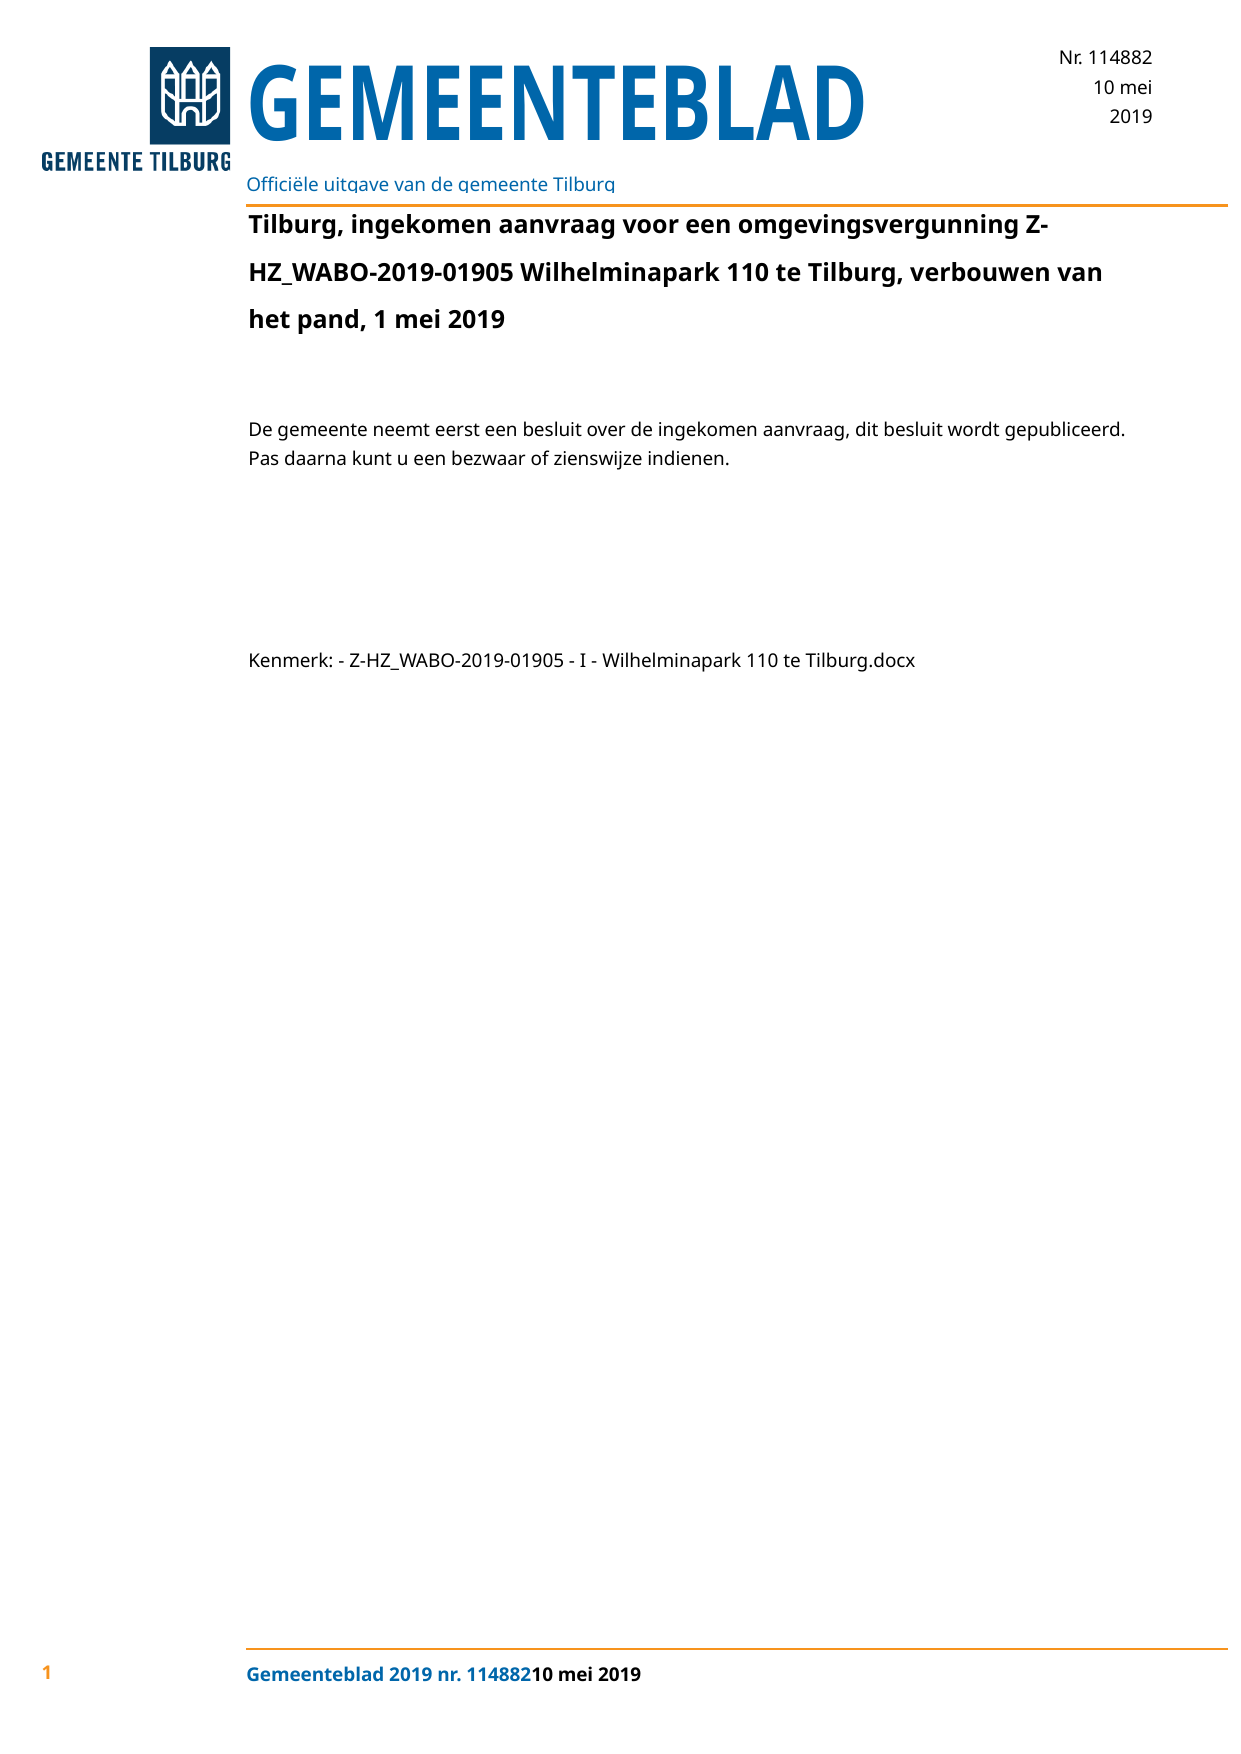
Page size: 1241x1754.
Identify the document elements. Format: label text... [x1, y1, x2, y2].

picture [41, 47, 231, 172]
text De gemeente neemt eerst een besluit over de ingekomen aanvraag, dit besluit wordt gepubliceerd. Pas daarna kunt u een bezwaar of zienswijze indienen. [248, 416, 1152, 471]
text Tilburg, ingekomen aanvraag voor een omgevingsvergunning Z-HZ_WABO-2019-01905 Wilhelminapark 110 te Tilburg, verbouwen van het pand, 1 mei 2019 [248, 207, 1152, 336]
text Kenmerk: - Z-HZ_WABO-2019-01905 - I - Wilhelminapark 110 te Tilburg.docx [248, 647, 1152, 673]
